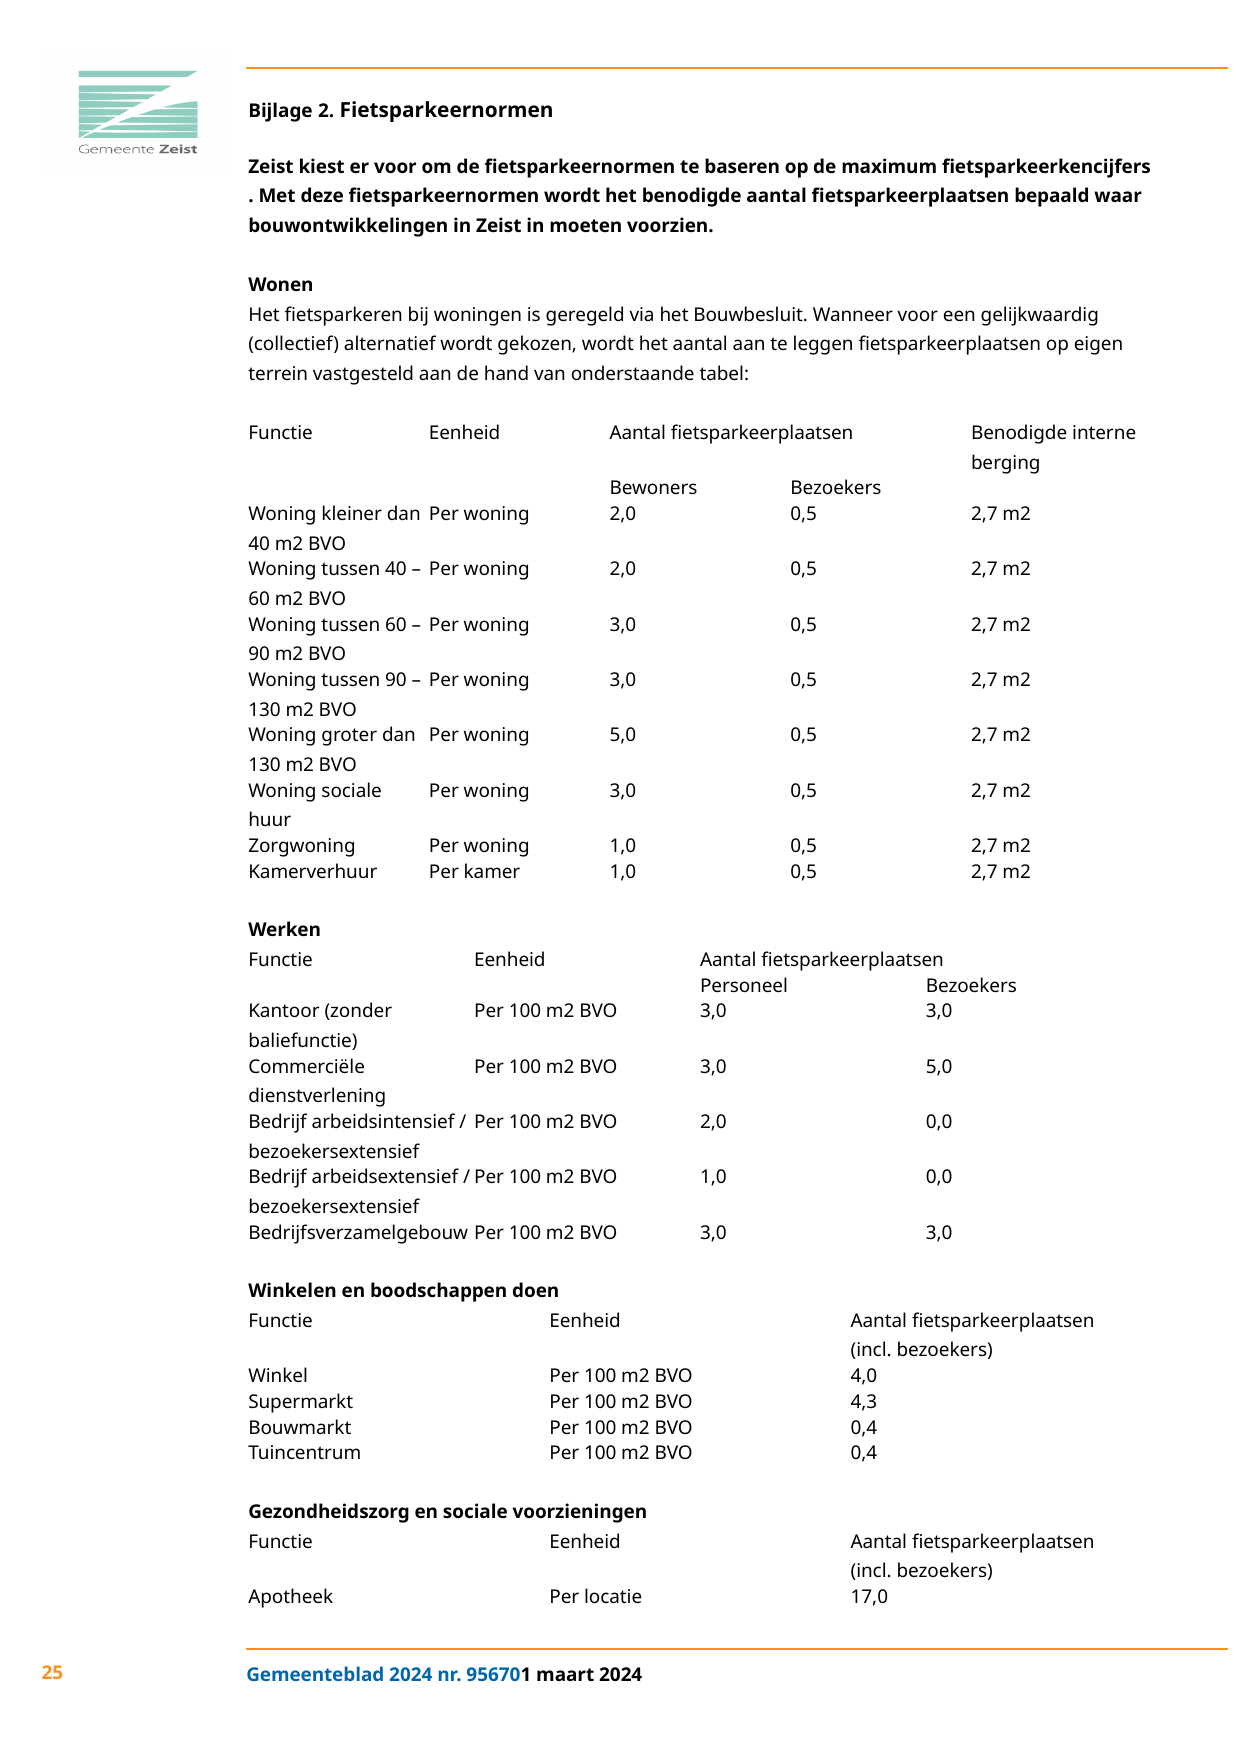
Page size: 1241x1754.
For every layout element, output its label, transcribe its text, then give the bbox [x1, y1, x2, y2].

table_header Eenheid [429, 419, 609, 500]
table_cell 2,0 [609, 556, 790, 611]
table_cell Per woning [429, 722, 609, 777]
table_cell 3,0 [609, 666, 790, 722]
text Gezondheidszorg en sociale voorzieningen [248, 1498, 1152, 1524]
table_cell Per 100 m2 BVO [474, 1108, 700, 1163]
table_cell Per woning [429, 777, 609, 832]
table_cell 2,7 m2 [971, 556, 1152, 611]
table_cell 2,7 m2 [971, 666, 1152, 722]
table_cell 0,5 [790, 611, 971, 666]
table_cell 2,7 m2 [971, 858, 1152, 884]
table_cell Commerciële dienstverlening [248, 1053, 474, 1108]
table_cell Personeel [700, 972, 926, 998]
table_cell Winkel [248, 1363, 549, 1388]
table_cell 3,0 [926, 998, 1152, 1053]
table_cell Kantoor (zonder baliefunctie) [248, 998, 474, 1053]
table_cell 1,0 [700, 1164, 926, 1219]
table_cell Bedrijf arbeidsintensief / bezoekersextensief [248, 1108, 474, 1163]
table_header Functie [248, 419, 429, 500]
table_cell 2,0 [609, 500, 790, 556]
table_cell Per woning [429, 611, 609, 666]
table_cell 4,0 [850, 1363, 1152, 1388]
table_cell Per 100 m2 BVO [474, 1219, 700, 1244]
table_cell Zorgwoning [248, 832, 429, 858]
table_cell Woning tussen 90 – 130 m2 BVO [248, 666, 429, 722]
table_cell Tuincentrum [248, 1440, 549, 1465]
table_cell Per woning [429, 500, 609, 556]
table_cell Bedrijfsverzamelgebouw [248, 1219, 474, 1244]
table_cell Bewoners [609, 475, 790, 500]
table_header Aantal fietsparkeerplaatsen (incl. bezoekers) [850, 1307, 1152, 1362]
table_cell 3,0 [700, 998, 926, 1053]
table_cell 2,7 m2 [971, 722, 1152, 777]
table_cell 3,0 [700, 1219, 926, 1244]
table_cell 5,0 [609, 722, 790, 777]
table_cell Per 100 m2 BVO [474, 1164, 700, 1219]
table_cell Supermarkt [248, 1388, 549, 1414]
table_cell Per woning [429, 666, 609, 722]
table_cell 3,0 [700, 1053, 926, 1108]
table_cell Woning tussen 60 – 90 m2 BVO [248, 611, 429, 666]
text Bijlage 2. Fietsparkeernormen [248, 95, 1152, 123]
table_header Eenheid [549, 1307, 850, 1362]
table_cell Per 100 m2 BVO [474, 998, 700, 1053]
table_cell 2,7 m2 [971, 832, 1152, 858]
table_cell 17,0 [850, 1583, 1152, 1609]
table_cell 5,0 [926, 1053, 1152, 1108]
picture [41, 47, 231, 172]
table_cell 0,0 [926, 1164, 1152, 1219]
table_cell 3,0 [609, 777, 790, 832]
table_cell Apotheek [248, 1583, 549, 1609]
table_header Eenheid [549, 1528, 850, 1583]
table_cell 0,5 [790, 666, 971, 722]
table_cell 3,0 [609, 611, 790, 666]
table_cell 2,7 m2 [971, 611, 1152, 666]
table_header Functie [248, 946, 474, 998]
table_cell Per 100 m2 BVO [474, 1053, 700, 1108]
text Winkelen en boodschappen doen [248, 1277, 1152, 1303]
table_cell Woning groter dan 130 m2 BVO [248, 722, 429, 777]
table_cell 0,5 [790, 858, 971, 884]
table_cell 0,4 [850, 1440, 1152, 1465]
table_cell [971, 475, 1152, 500]
table_cell Woning sociale huur [248, 777, 429, 832]
table_cell 1,0 [609, 832, 790, 858]
table_header Aantal fietsparkeerplaatsen [700, 946, 1152, 972]
table_cell Woning tussen 40 – 60 m2 BVO [248, 556, 429, 611]
table_cell 0,5 [790, 777, 971, 832]
table_cell 2,0 [700, 1108, 926, 1163]
text Wonen [248, 271, 1152, 297]
table_cell Woning kleiner dan 40 m2 BVO [248, 500, 429, 556]
table_cell 4,3 [850, 1388, 1152, 1414]
table_header Eenheid [474, 946, 700, 998]
text Werken [248, 916, 1152, 942]
table_header Functie [248, 1528, 549, 1583]
table_header Aantal fietsparkeerplaatsen [609, 419, 971, 474]
table_cell 2,7 m2 [971, 777, 1152, 832]
table_cell Per 100 m2 BVO [549, 1414, 850, 1439]
table_cell 3,0 [926, 1219, 1152, 1244]
table_cell Per woning [429, 556, 609, 611]
text Het fietsparkeren bij woningen is geregeld via het Bouwbesluit. Wanneer voor een gelijkwaardig (collectief) alternatief wordt gekozen, wordt het aantal aan te leggen fietsparkeerplaatsen op eigen terrein vastgesteld aan de hand van onderstaande tabel: [248, 301, 1152, 386]
table_cell 1,0 [609, 858, 790, 884]
table_header Benodigde interne berging [971, 419, 1152, 474]
table_cell 2,7 m2 [971, 500, 1152, 556]
table_header Functie [248, 1307, 549, 1362]
table_cell Per 100 m2 BVO [549, 1440, 850, 1465]
table_cell Bouwmarkt [248, 1414, 549, 1439]
table_cell Kamerverhuur [248, 858, 429, 884]
table_cell 0,0 [926, 1108, 1152, 1163]
table_cell Per 100 m2 BVO [549, 1363, 850, 1388]
table_cell 0,5 [790, 832, 971, 858]
table_cell Per woning [429, 832, 609, 858]
table_cell Bedrijf arbeidsextensief / bezoekersextensief [248, 1164, 474, 1219]
table_header Aantal fietsparkeerplaatsen (incl. bezoekers) [850, 1528, 1152, 1583]
table_cell 0,5 [790, 722, 971, 777]
table_cell Per kamer [429, 858, 609, 884]
table_cell Bezoekers [790, 475, 971, 500]
table_cell 0,5 [790, 500, 971, 556]
table_cell 0,4 [850, 1414, 1152, 1439]
table_cell 0,5 [790, 556, 971, 611]
table_cell Per locatie [549, 1583, 850, 1609]
table_cell Bezoekers [926, 972, 1152, 998]
text Zeist kiest er voor om de fietsparkeernormen te baseren op de maximum fietsparkeerkencijfers . Met deze fietsparkeernormen wordt het benodigde aantal fietsparkeerplaatsen bepaald waar bouwontwikkelingen in Zeist in moeten voorzien. [248, 153, 1152, 238]
table_cell Per 100 m2 BVO [549, 1388, 850, 1414]
